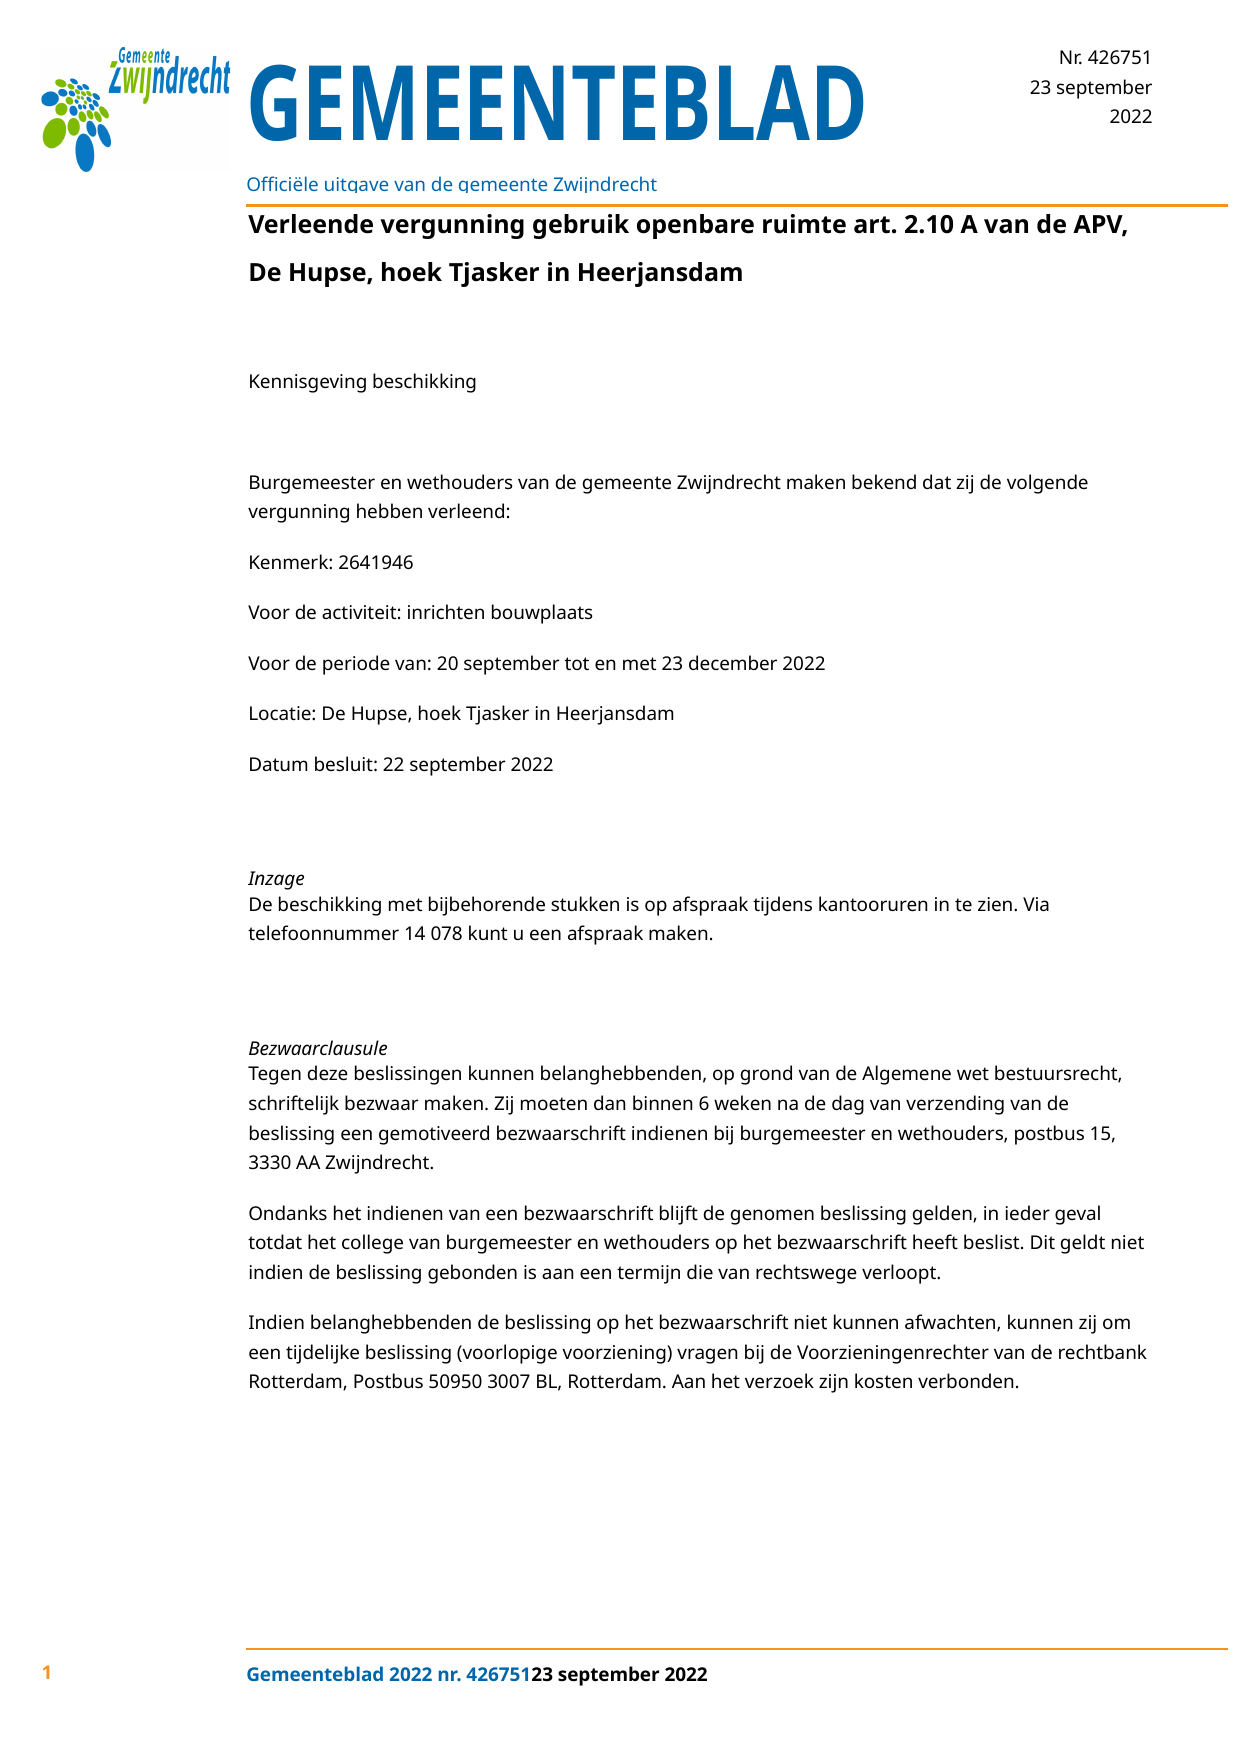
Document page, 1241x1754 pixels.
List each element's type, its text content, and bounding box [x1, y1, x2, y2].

text Tegen deze beslissingen kunnen belanghebbenden, op grond van de Algemene wet bestuursrecht, schriftelijk bezwaar maken. Zij moeten dan binnen 6 weken na de dag van verzending van de beslissing een gemotiveerd bezwaarschrift indienen bij burgemeester en wethouders, postbus 15, 3330 AA Zwijndrecht. [248, 1061, 1152, 1175]
text De beschikking met bijbehorende stukken is op afspraak tijdens kantooruren in te zien. Via telefoonnummer 14 078 kunt u een afspraak maken. [248, 891, 1152, 946]
text Datum besluit: 22 september 2022 [248, 751, 1152, 777]
text Burgemeester en wethouders van de gemeente Zwijndrecht maken bekend dat zij de volgende vergunning hebben verleend: [248, 469, 1152, 524]
text Kenmerk: 2641946 [248, 549, 1152, 575]
text Locatie: De Hupse, hoek Tjasker in Heerjansdam [248, 700, 1152, 726]
text Voor de periode van: 20 september tot en met 23 december 2022 [248, 650, 1152, 676]
text Voor de activiteit: inrichten bouwplaats [248, 599, 1152, 625]
text Verleende vergunning gebruik openbare ruimte art. 2.10 A van de APV, De Hupse, hoek Tjasker in Heerjansdam [248, 207, 1152, 288]
text Inzage [248, 865, 1152, 891]
text Kennisgeving beschikking [248, 368, 1152, 394]
text Ondanks het indienen van een bezwaarschrift blijft de genomen beslissing gelden, in ieder geval totdat het college van burgemeester en wethouders op het bezwaarschrift heeft beslist. Dit geldt niet indien de beslissing gebonden is aan een termijn die van rechtswege verloopt. [248, 1200, 1152, 1285]
text Indien belanghebbenden de beslissing op het bezwaarschrift niet kunnen afwachten, kunnen zij om een tijdelijke beslissing (voorlopige voorziening) vragen bij de Voorzieningenrechter van de rechtbank Rotterdam, Postbus 50950 3007 BL, Rotterdam. Aan het verzoek zijn kosten verbonden. [248, 1309, 1152, 1394]
picture [41, 47, 231, 172]
text Bezwaarclausule [248, 1035, 1152, 1061]
